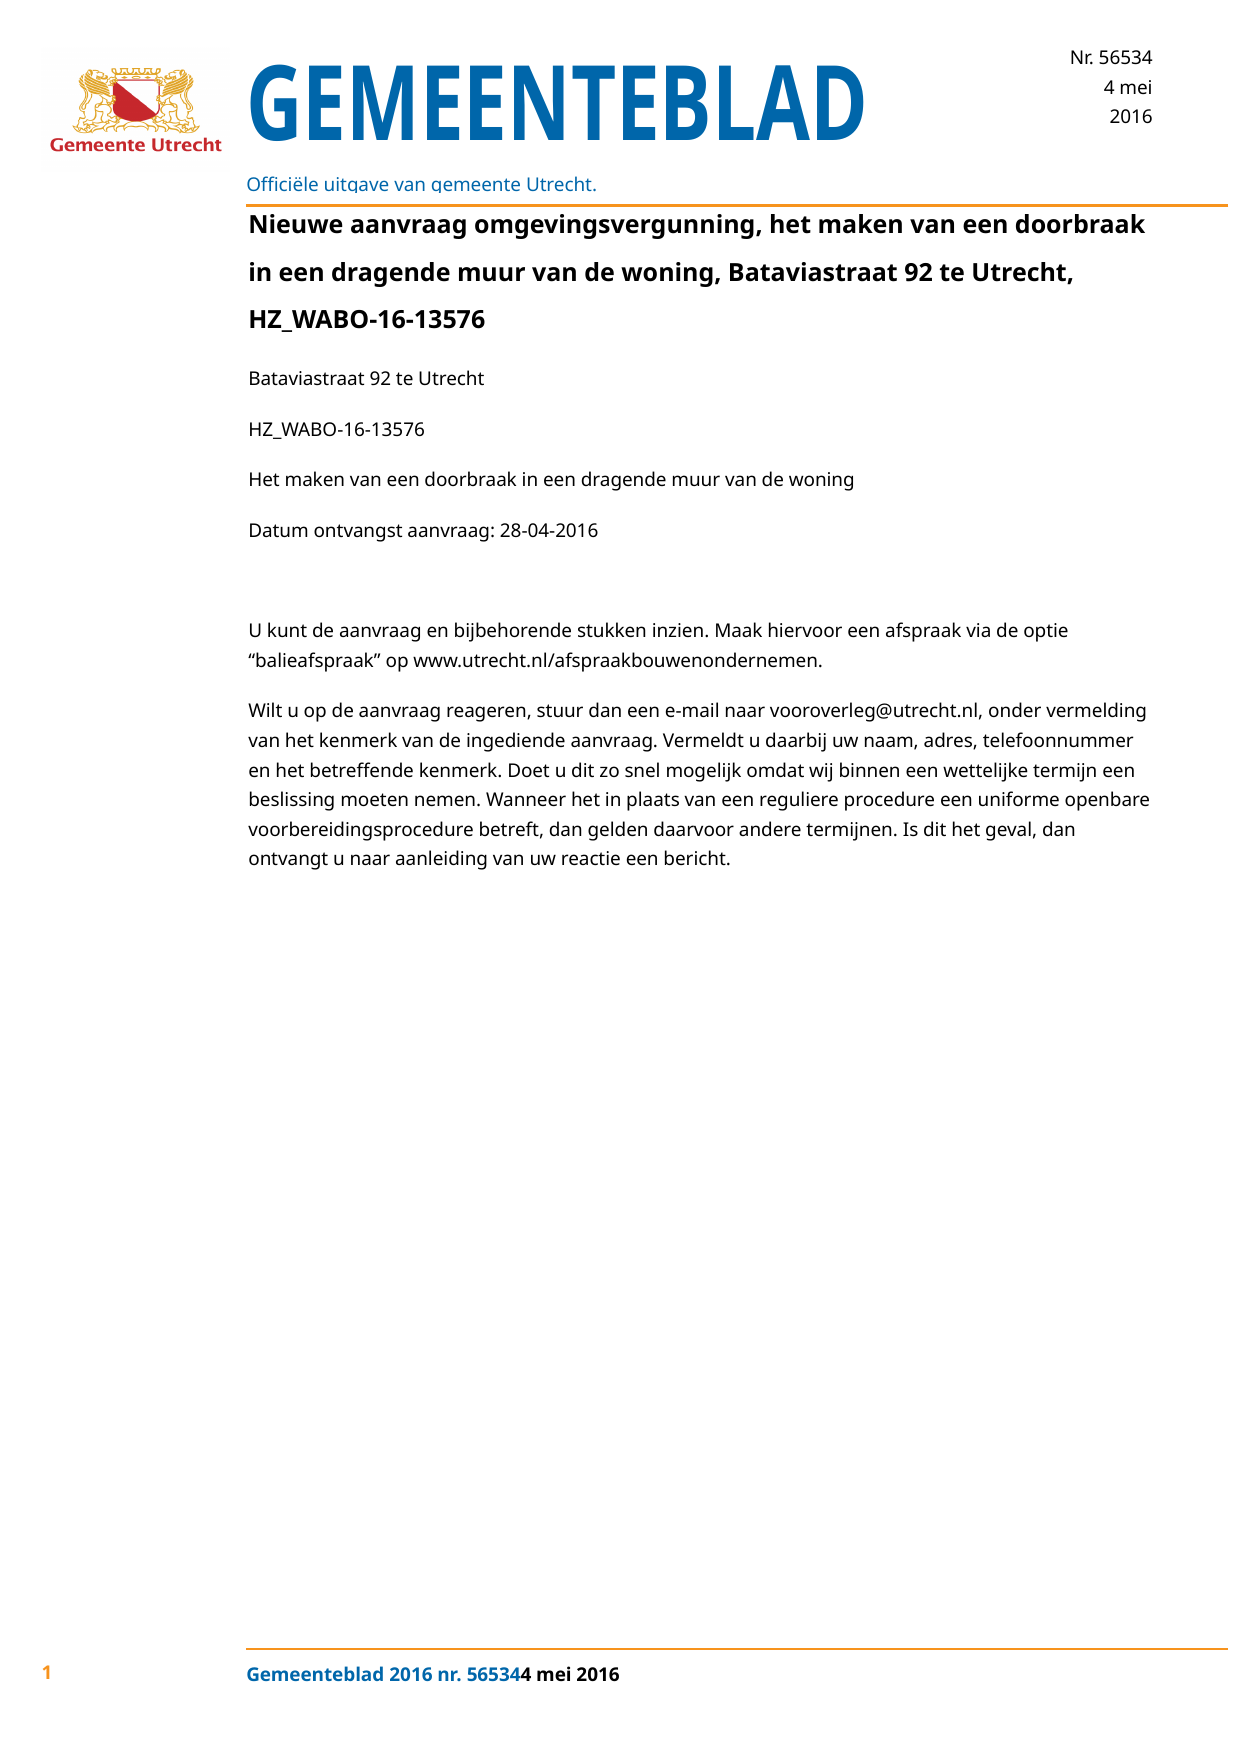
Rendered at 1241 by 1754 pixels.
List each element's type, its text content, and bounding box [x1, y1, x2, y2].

text Het maken van een doorbraak in een dragende muur van de woning [248, 466, 1152, 492]
text HZ_WABO-16-13576 [248, 416, 1152, 442]
text Bataviastraat 92 te Utrecht [248, 366, 1152, 391]
picture [41, 47, 231, 172]
text U kunt de aanvraag en bijbehorende stukken inzien. Maak hiervoor een afspraak via de optie “balieafspraak” op www.utrecht.nl/afspraakbouwenondernemen. [248, 618, 1152, 673]
text Wilt u op de aanvraag reageren, stuur dan een e-mail naar vooroverleg@utrecht.nl, onder vermelding van het kenmerk van de ingediende aanvraag. Vermeldt u daarbij uw naam, adres, telefoonnummer en het betreffende kenmerk. Doet u dit zo snel mogelijk omdat wij binnen een wettelijke termijn een beslissing moeten nemen. Wanneer het in plaats van een reguliere procedure een uniforme openbare voorbereidingsprocedure betreft, dan gelden daarvoor andere termijnen. Is dit het geval, dan ontvangt u naar aanleiding van uw reactie een bericht. [248, 698, 1152, 871]
text Datum ontvangst aanvraag: 28-04-2016 [248, 517, 1152, 542]
text Nieuwe aanvraag omgevingsvergunning, het maken van een doorbraak in een dragende muur van de woning, Bataviastraat 92 te Utrecht, HZ_WABO-16-13576 [248, 207, 1152, 336]
